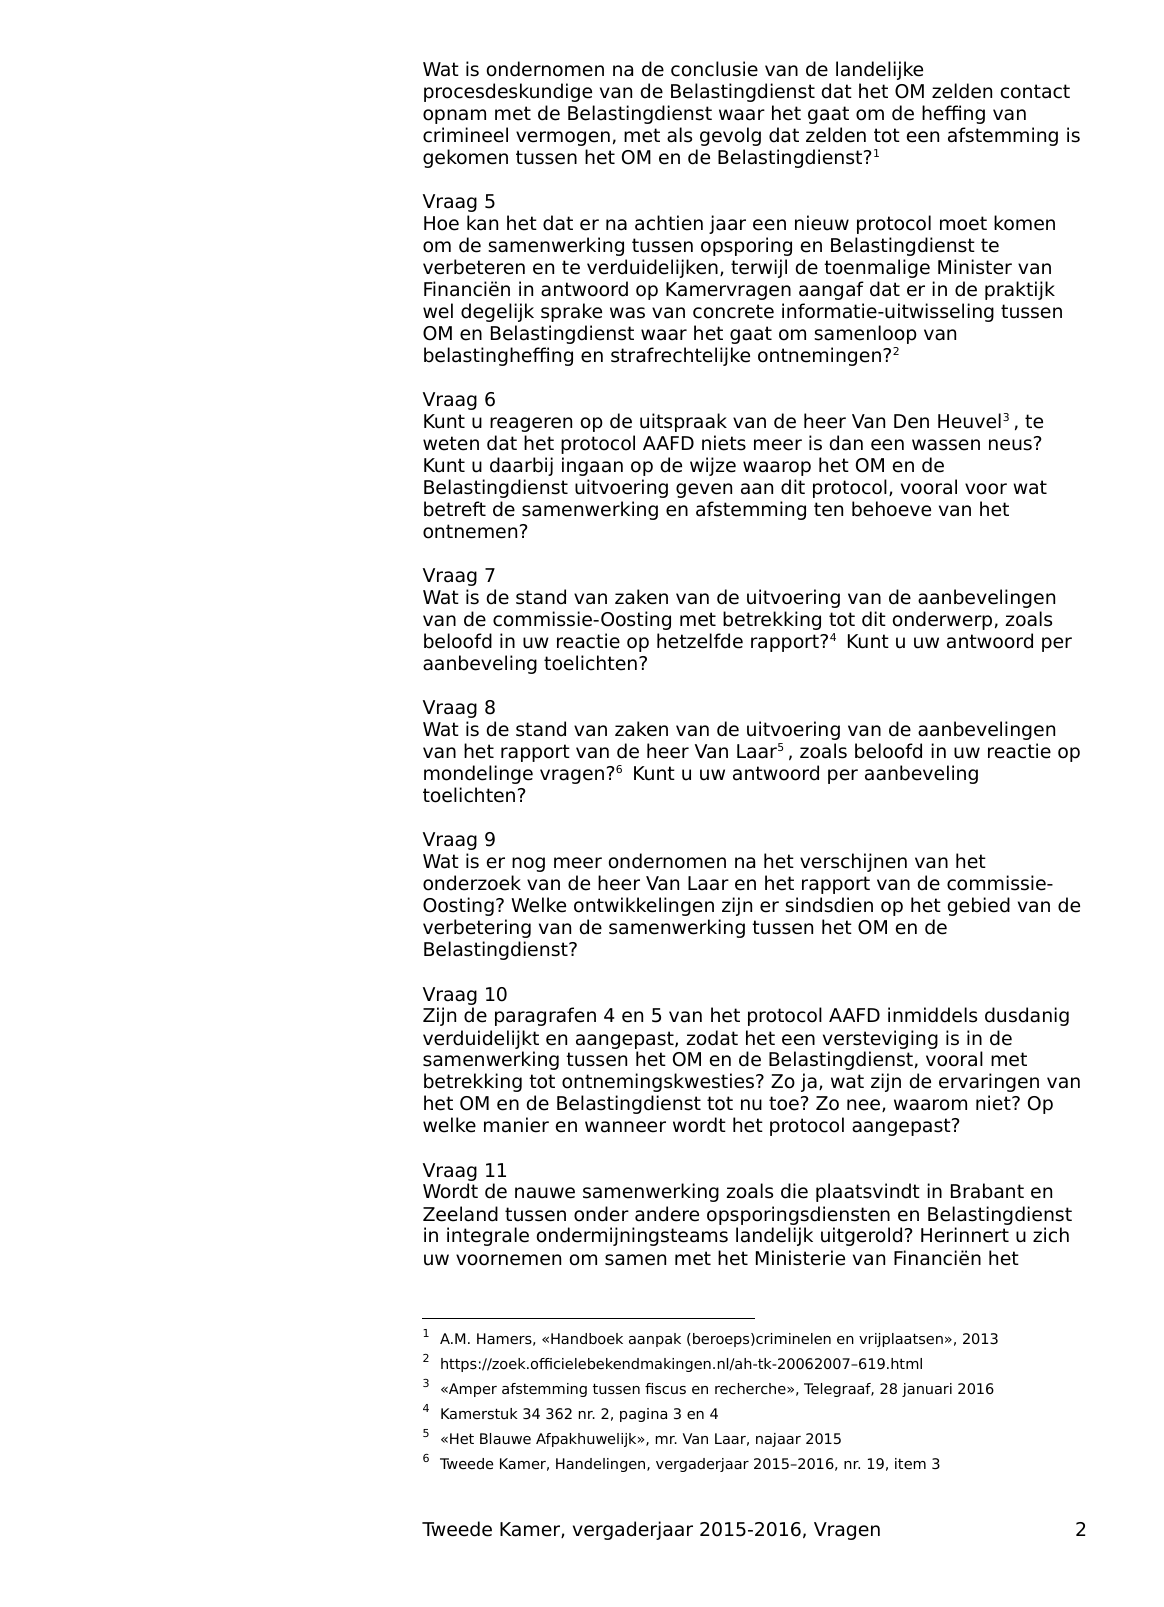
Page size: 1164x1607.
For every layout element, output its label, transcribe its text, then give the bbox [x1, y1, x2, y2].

text Kunt u reageren op de uitspraak van de heer Van Den Heuvel, te weten dat het protocol AAFD niets meer is dan een wassen neus? Kunt u daarbij ingaan op de wijze waarop het OM en de Belastingdienst uitvoering geven aan dit protocol, vooral voor wat betreft de samenwerking en afstemming ten behoeve van het ontnemen? [422, 411, 1087, 543]
text Zijn de paragrafen 4 en 5 van het protocol AAFD inmiddels dusdanig verduidelijkt en aangepast, zodat het een versteviging is in de samenwerking tussen het OM en de Belastingdienst, vooral met betrekking tot ontnemingskwesties? Zo ja, wat zijn de ervaringen van het OM en de Belastingdienst tot nu toe? Zo nee, waarom niet? Op welke manier en wanneer wordt het protocol aangepast? [422, 1005, 1087, 1137]
text Wat is er nog meer ondernomen na het verschijnen van het onderzoek van de heer Van Laar en het rapport van de commissie-Oosting? Welke ontwikkelingen zijn er sindsdien op het gebied van de verbetering van de samenwerking tussen het OM en de Belastingdienst? [422, 851, 1087, 961]
text Vraag 9 [422, 829, 1087, 851]
text A.M. Hamers, «Handboek aanpak (beroeps)criminelen en vrijplaatsen», 2013 [422, 1327, 1087, 1349]
text Kamerstuk 34 362 nr. 2, pagina 3 en 4 [422, 1402, 1087, 1424]
text Hoe kan het dat er na achtien jaar een nieuw protocol moet komen om de samenwerking tussen opsporing en Belastingdienst te verbeteren en te verduidelijken, terwijl de toenmalige Minister van Financiën in antwoord op Kamervragen aangaf dat er in de praktijk wel degelijk sprake was van concrete informatie-uitwisseling tussen OM en Belastingdienst waar het gaat om samenloop van belastingheffing en strafrechtelijke ontnemingen? [422, 213, 1087, 367]
text Wat is ondernomen na de conclusie van de landelijke procesdeskundige van de Belastingdienst dat het OM zelden contact opnam met de Belastingdienst waar het gaat om de heffing van crimineel vermogen, met als gevolg dat zelden tot een afstemming is gekomen tussen het OM en de Belastingdienst? [422, 59, 1087, 169]
text Wordt de nauwe samenwerking zoals die plaatsvindt in Brabant en Zeeland tussen onder andere opsporingsdiensten en Belastingdienst in integrale ondermijningsteams landelijk uitgerold? Herinnert u zich uw voornemen om samen met het Ministerie van Financiën het [422, 1181, 1087, 1269]
text Vraag 5 [422, 191, 1087, 213]
text Wat is de stand van zaken van de uitvoering van de aanbevelingen van de commissie-Oosting met betrekking tot dit onderwerp, zoals beloofd in uw reactie op hetzelfde rapport? Kunt u uw antwoord per aanbeveling toelichten? [422, 587, 1087, 675]
text Vraag 11 [422, 1159, 1087, 1181]
text https://zoek.officielebekendmakingen.nl/ah-tk-20062007–619.html [422, 1352, 1087, 1374]
text «Amper afstemming tussen fiscus en recherche», Telegraaf, 28 januari 2016 [422, 1377, 1087, 1399]
text Tweede Kamer, Handelingen, vergaderjaar 2015–2016, nr. 19, item 3 [422, 1452, 1087, 1474]
text Vraag 10 [422, 983, 1087, 1005]
text Wat is de stand van zaken van de uitvoering van de aanbevelingen van het rapport van de heer Van Laar, zoals beloofd in uw reactie op mondelinge vragen? Kunt u uw antwoord per aanbeveling toelichten? [422, 719, 1087, 807]
text «Het Blauwe Afpakhuwelijk», mr. Van Laar, najaar 2015 [422, 1427, 1087, 1449]
text Vraag 6 [422, 389, 1087, 411]
text Vraag 7 [422, 565, 1087, 587]
text Vraag 8 [422, 697, 1087, 719]
